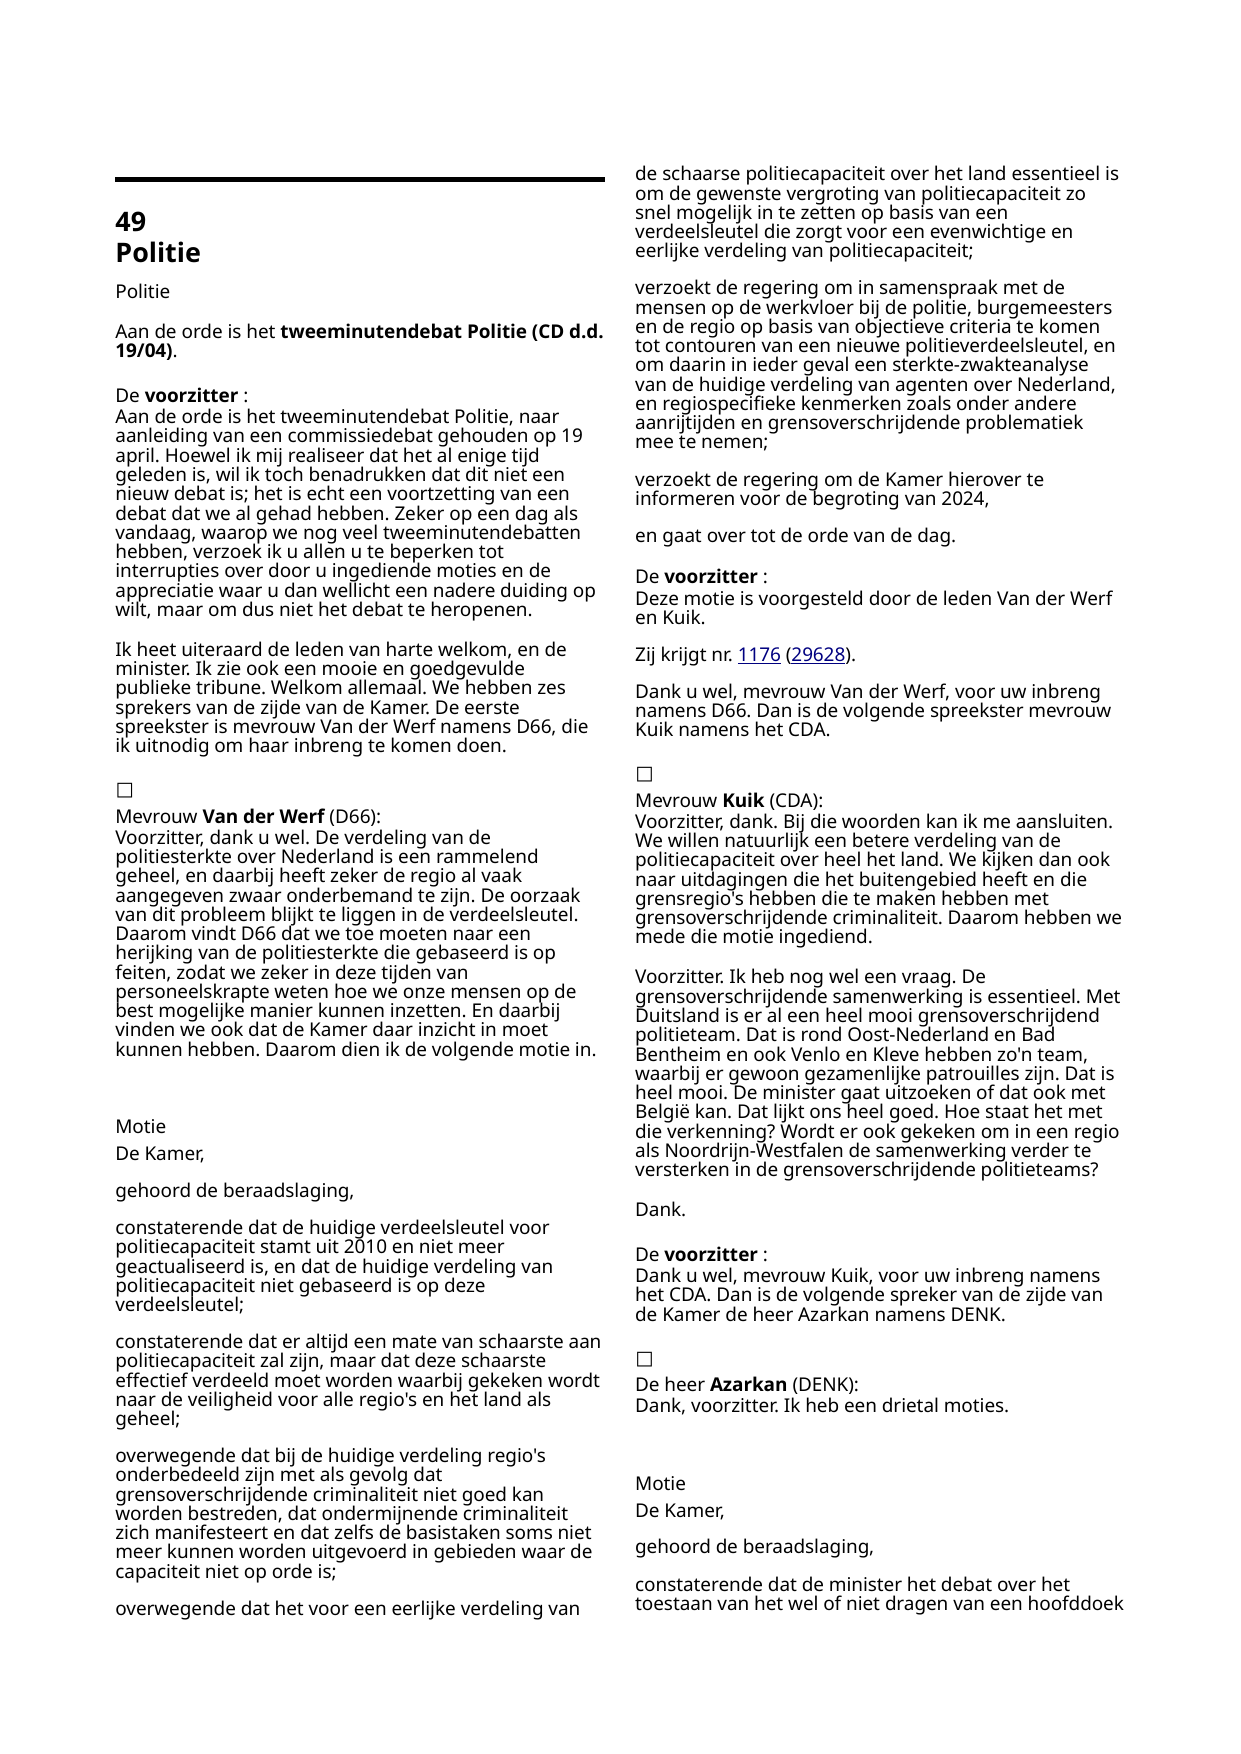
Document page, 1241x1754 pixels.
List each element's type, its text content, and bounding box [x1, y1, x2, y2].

text Voorzitter, dank. Bij die woorden kan ik me aansluiten. We willen natuurlijk een betere verdeling van de politiecapaciteit over heel het land. We kijken dan ook naar uitdagingen die het buitengebied heeft en die grensregio's hebben die te maken hebben met grensoverschrijdende criminaliteit. Daarom hebben we mede die motie ingediend. [635, 813, 1125, 948]
text 49 [115, 203, 605, 239]
text Voorzitter, dank u wel. De verdeling van de politiesterkte over Nederland is een rammelend geheel, en daarbij heeft zeker de regio al vaak aangegeven zwaar onderbemand te zijn. De oorzaak van dit probleem blijkt te liggen in de verdeelsleutel. Daarom vindt D66 dat we toe moeten naar een herijking van de politiesterkte die gebaseerd is op feiten, zodat we zeker in deze tijden van personeelskrapte weten hoe we onze mensen op de best mogelijke manier kunnen inzetten. En daarbij vinden we ook dat de Kamer daar inzicht in moet kunnen hebben. Daarom dien ik de volgende motie in. [115, 829, 605, 1060]
text Politie [115, 283, 605, 302]
text de schaarse politiecapaciteit over het land essentieel is om de gewenste vergroting van politiecapaciteit zo snel mogelijk in te zetten op basis van een verdeelsleutel die zorgt voor een evenwichtige en eerlijke verdeling van politiecapaciteit; [635, 165, 1125, 262]
text Dank, voorzitter. Ik heb een drietal moties. [635, 1397, 1125, 1416]
text verzoekt de regering om de Kamer hierover te informeren voor de begroting van 2024, [635, 471, 1125, 509]
text Dank u wel, mevrouw Kuik, voor uw inbreng namens het CDA. Dan is de volgende spreker van de zijde van de Kamer de heer Azarkan namens DENK. [635, 1267, 1125, 1325]
text en gaat over tot de orde van de dag. [635, 527, 1125, 546]
text Politie [115, 239, 605, 283]
text Ik heet uiteraard de leden van harte welkom, en de minister. Ik zie ook een mooie en goedgevulde publieke tribune. Welkom allemaal. We hebben zes sprekers van de zijde van de Kamer. De eerste spreekster is mevrouw Van der Werf namens D66, die ik uitnodig om haar inbreng te komen doen. [115, 641, 605, 756]
text Mevrouw Van der Werf (D66): [115, 803, 605, 829]
text Aan de orde is het tweeminutendebat Politie (CD d.d. 19/04). [115, 323, 605, 362]
text Motie [115, 1113, 605, 1139]
text De voorzitter : [635, 564, 1125, 589]
text ⬜ [635, 761, 1125, 787]
text De Kamer, [115, 1145, 605, 1164]
text verzoekt de regering om in samenspraak met de mensen op de werkvloer bij de politie, burgemeesters en de regio op basis van objectieve criteria te komen tot contouren van een nieuwe politieverdeelsleutel, en om daarin in ieder geval een sterkte-zwakteanalyse van de huidige verdeling van agenten over Nederland, en regiospecifieke kenmerken zoals onder andere aanrijtijden en grensoverschrijdende problematiek mee te nemen; [635, 279, 1125, 453]
text overwegende dat het voor een eerlijke verdeling van [115, 1600, 605, 1619]
text Dank u wel, mevrouw Van der Werf, voor uw inbreng namens D66. Dan is de volgende spreekster mevrouw Kuik namens het CDA. [635, 683, 1125, 741]
text De voorzitter : [635, 1241, 1125, 1267]
text constaterende dat de minister het debat over het toestaan van het wel of niet dragen van een hoofddoek [635, 1576, 1125, 1614]
text Zij krijgt nr. 1176 (29628). [635, 646, 1125, 665]
text gehoord de beraadslaging, [635, 1538, 1125, 1558]
text Aan de orde is het tweeminutendebat Politie, naar aanleiding van een commissiedebat gehouden op 19 april. Hoewel ik mij realiseer dat het al enige tijd geleden is, wil ik toch benadrukken dat dit niet een nieuw debat is; het is echt een voortzetting van een debat dat we al gehad hebben. Zeker op een dag als vandaag, waarop we nog veel tweeminutendebatten hebben, verzoek ik u allen u te beperken tot interrupties over door u ingediende moties en de appreciatie waar u dan wellicht een nadere duiding op wilt, maar om dus niet het debat te heropenen. [115, 408, 605, 620]
text Dank. [635, 1201, 1125, 1221]
text ⬜ [635, 1346, 1125, 1371]
text Mevrouw Kuik (CDA): [635, 787, 1125, 813]
text overwegende dat bij de huidige verdeling regio's onderbedeeld zijn met als gevolg dat grensoverschrijdende criminaliteit niet goed kan worden bestreden, dat ondermijnende criminaliteit zich manifesteert en dat zelfs de basistaken soms niet meer kunnen worden uitgevoerd in gebieden waar de capaciteit niet op orde is; [115, 1447, 605, 1582]
text gehoord de beraadslaging, [115, 1182, 605, 1201]
text Deze motie is voorgesteld door de leden Van der Werf en Kuik. [635, 589, 1125, 628]
text Voorzitter. Ik heb nog wel een vraag. De grensoverschrijdende samenwerking is essentieel. Met Duitsland is er al een heel mooi grensoverschrijdend politieteam. Dat is rond Oost-Nederland en Bad Bentheim en ook Venlo en Kleve hebben zo'n team, waarbij er gewoon gezamenlijke patrouilles zijn. Dat is heel mooi. De minister gaat uitzoeken of dat ook met België kan. Dat lijkt ons heel goed. Hoe staat het met die verkenning? Wordt er ook gekeken om in een regio als Noordrijn-Westfalen de samenwerking verder te versterken in de grensoverschrijdende politieteams? [635, 968, 1125, 1181]
text Motie [635, 1470, 1125, 1496]
text De Kamer, [635, 1502, 1125, 1521]
text De heer Azarkan (DENK): [635, 1371, 1125, 1397]
text De voorzitter : [115, 382, 605, 408]
text constaterende dat er altijd een mate van schaarste aan politiecapaciteit zal zijn, maar dat deze schaarste effectief verdeeld moet worden waarbij gekeken wordt naar de veiligheid voor alle regio's en het land als geheel; [115, 1333, 605, 1429]
text ⬜ [115, 777, 605, 803]
text constaterende dat de huidige verdeelsleutel voor politiecapaciteit stamt uit 2010 en niet meer geactualiseerd is, en dat de huidige verdeling van politiecapaciteit niet gebaseerd is op deze verdeelsleutel; [115, 1219, 605, 1315]
